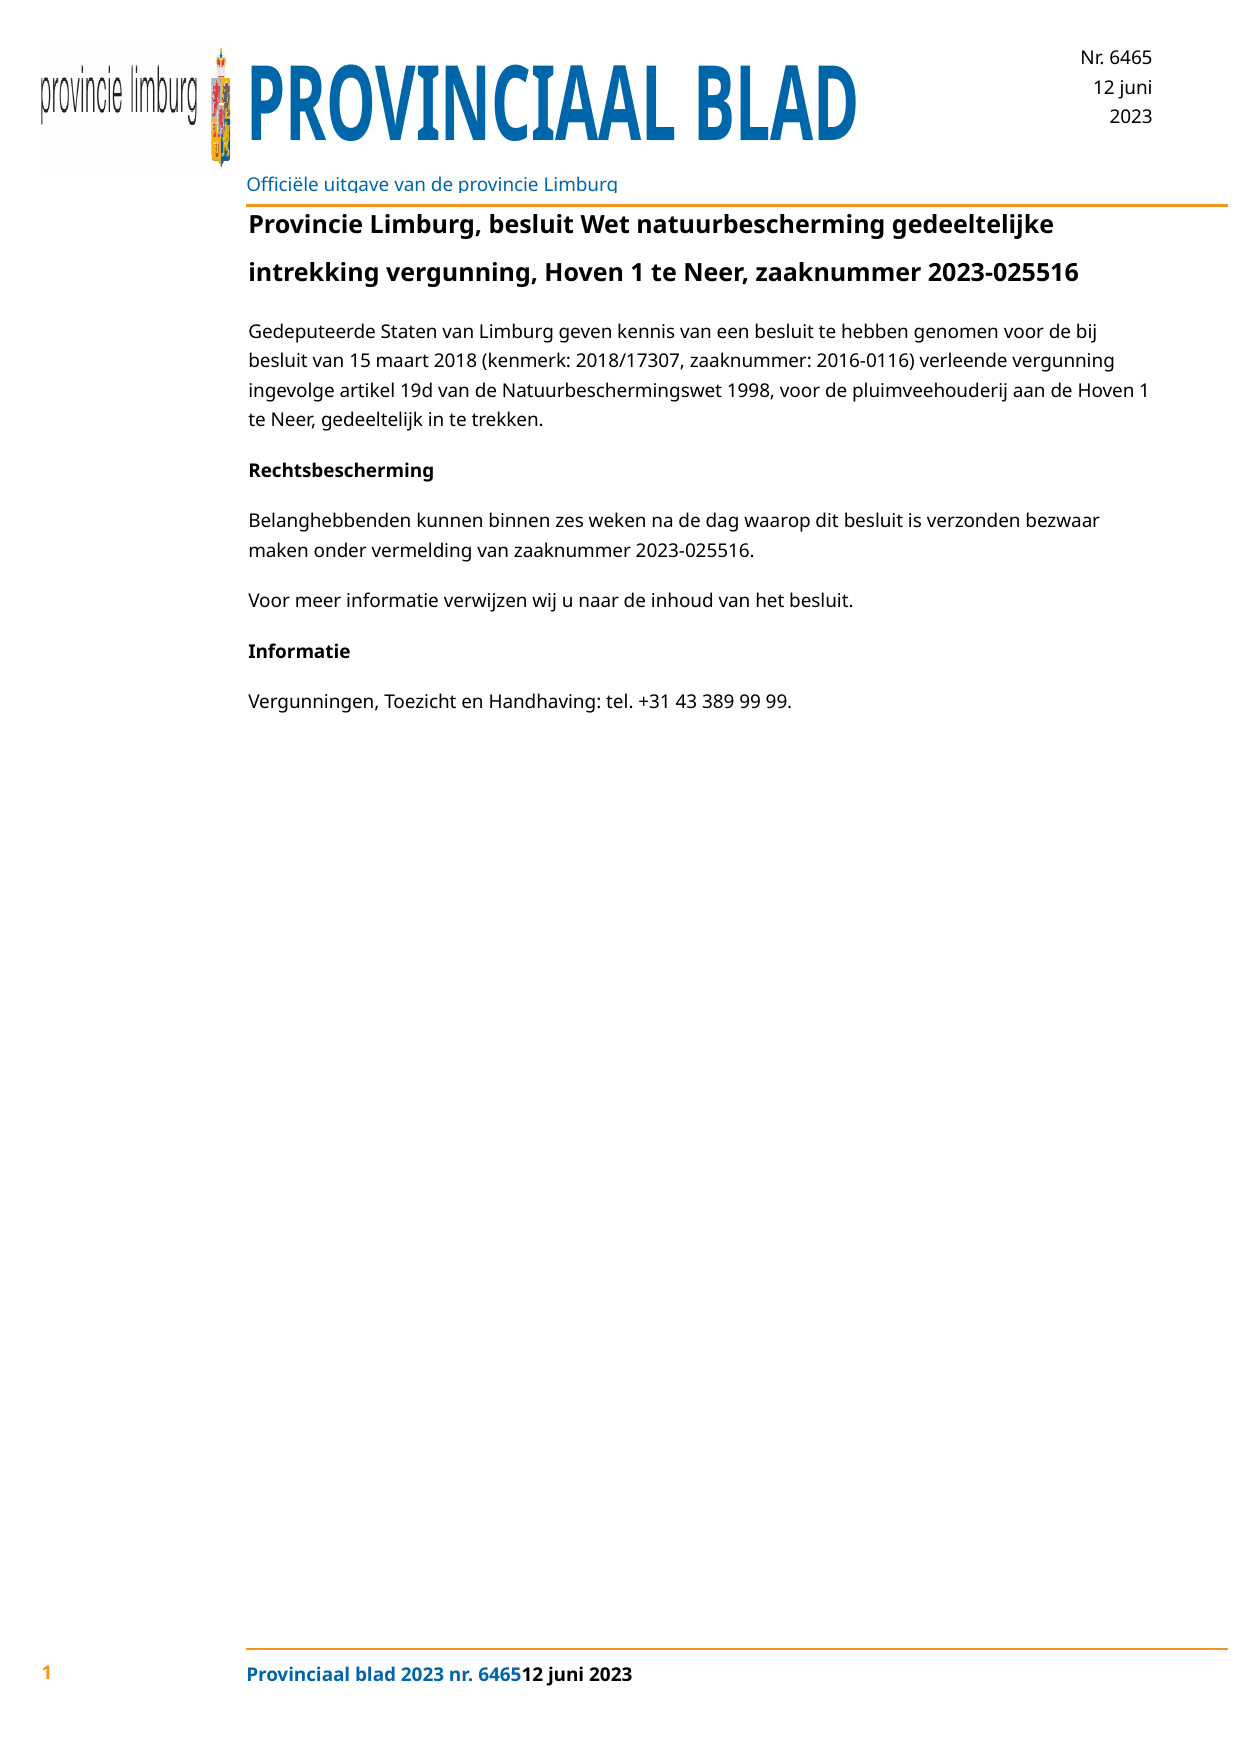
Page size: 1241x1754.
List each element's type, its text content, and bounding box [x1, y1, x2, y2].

text Vergunningen, Toezicht en Handhaving: tel. +31 43 389 99 99. [248, 688, 1152, 714]
text Belanghebbenden kunnen binnen zes weken na de dag waarop dit besluit is verzonden bezwaar maken onder vermelding van zaaknummer 2023-025516. [248, 507, 1152, 563]
picture [41, 47, 231, 172]
text Rechtsbescherming [248, 457, 1152, 483]
text Provincie Limburg, besluit Wet natuurbescherming gedeeltelijke intrekking vergunning, Hoven 1 te Neer, zaaknummer 2023-025516 [248, 207, 1152, 288]
text Informatie [248, 638, 1152, 664]
text Voor meer informatie verwijzen wij u naar de inhoud van het besluit. [248, 587, 1152, 613]
text Gedeputeerde Staten van Limburg geven kennis van een besluit te hebben genomen voor de bij besluit van 15 maart 2018 (kenmerk: 2018/17307, zaaknummer: 2016-0116) verleende vergunning ingevolge artikel 19d van de Natuurbeschermingswet 1998, voor de pluimveehouderij aan de Hoven 1 te Neer, gedeeltelijk in te trekken. [248, 318, 1152, 432]
